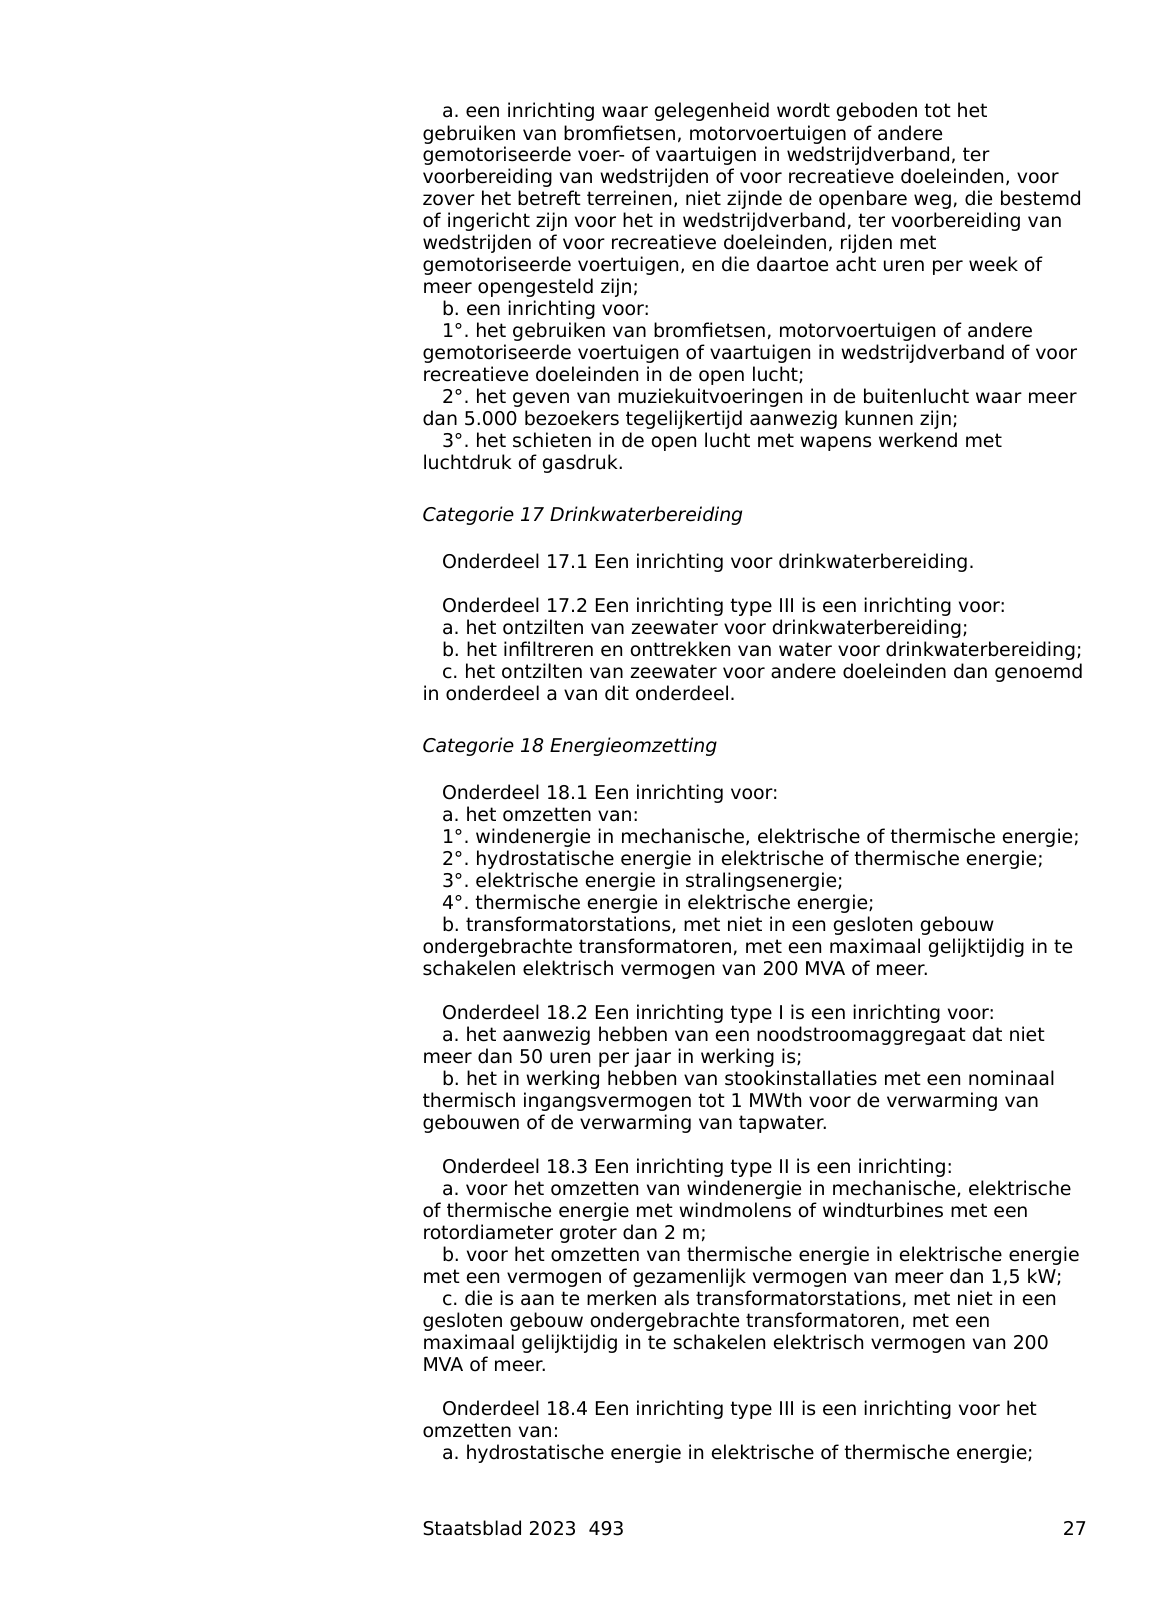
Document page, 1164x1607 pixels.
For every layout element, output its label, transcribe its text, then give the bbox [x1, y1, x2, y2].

text 3°. elektrische energie in stralingsenergie; [422, 870, 1087, 892]
text Onderdeel 18.1 Een inrichting voor: [422, 782, 1087, 804]
text 1°. het gebruiken van bromfietsen, motorvoertuigen of andere gemotoriseerde voertuigen of vaartuigen in wedstrijdverband of voor recreatieve doeleinden in de open lucht; [422, 320, 1087, 386]
text a. het omzetten van: [422, 804, 1087, 826]
text c. het ontzilten van zeewater voor andere doeleinden dan genoemd in onderdeel a van dit onderdeel. [422, 661, 1087, 705]
text Onderdeel 18.4 Een inrichting type III is een inrichting voor het omzetten van: [422, 1398, 1087, 1442]
text 4°. thermische energie in elektrische energie; [422, 892, 1087, 914]
text b. het in werking hebben van stookinstallaties met een nominaal thermisch ingangsvermogen tot 1 MWth voor de verwarming van gebouwen of de verwarming van tapwater. [422, 1068, 1087, 1134]
subtitle Categorie 17 Drinkwaterbereiding [422, 504, 1087, 526]
text Onderdeel 18.3 Een inrichting type II is een inrichting: [422, 1156, 1087, 1178]
text 2°. hydrostatische energie in elektrische of thermische energie; [422, 848, 1087, 870]
text a. hydrostatische energie in elektrische of thermische energie; [422, 1442, 1087, 1464]
text b. een inrichting voor: [422, 298, 1087, 320]
subtitle Categorie 18 Energieomzetting [422, 735, 1087, 757]
text Onderdeel 17.2 Een inrichting type III is een inrichting voor: [422, 595, 1087, 617]
text a. het aanwezig hebben van een noodstroomaggregaat dat niet meer dan 50 uren per jaar in werking is; [422, 1024, 1087, 1068]
text 1°. windenergie in mechanische, elektrische of thermische energie; [422, 826, 1087, 848]
text b. het infiltreren en onttrekken van water voor drinkwaterbereiding; [422, 639, 1087, 661]
text c. die is aan te merken als transformatorstations, met niet in een gesloten gebouw ondergebrachte transformatoren, met een maximaal gelijktijdig in te schakelen elektrisch vermogen van 200 MVA of meer. [422, 1288, 1087, 1376]
text 3°. het schieten in de open lucht met wapens werkend met luchtdruk of gasdruk. [422, 430, 1087, 474]
text b. voor het omzetten van thermische energie in elektrische energie met een vermogen of gezamenlijk vermogen van meer dan 1,5 kW; [422, 1244, 1087, 1288]
text Onderdeel 18.2 Een inrichting type I is een inrichting voor: [422, 1002, 1087, 1024]
text a. het ontzilten van zeewater voor drinkwaterbereiding; [422, 617, 1087, 639]
text Onderdeel 17.1 Een inrichting voor drinkwaterbereiding. [422, 551, 1087, 573]
text a. een inrichting waar gelegenheid wordt geboden tot het gebruiken van bromfietsen, motorvoertuigen of andere gemotoriseerde voer- of vaartuigen in wedstrijdverband, ter voorbereiding van wedstrijden of voor recreatieve doeleinden, voor zover het betreft terreinen, niet zijnde de openbare weg, die bestemd of ingericht zijn voor het in wedstrijdverband, ter voorbereiding van wedstrijden of voor recreatieve doeleinden, rijden met gemotoriseerde voertuigen, en die daartoe acht uren per week of meer opengesteld zijn; [422, 100, 1087, 298]
text a. voor het omzetten van windenergie in mechanische, elektrische of thermische energie met windmolens of windturbines met een rotordiameter groter dan 2 m; [422, 1178, 1087, 1244]
text 2°. het geven van muziekuitvoeringen in de buitenlucht waar meer dan 5.000 bezoekers tegelijkertijd aanwezig kunnen zijn; [422, 386, 1087, 430]
text b. transformatorstations, met niet in een gesloten gebouw ondergebrachte transformatoren, met een maximaal gelijktijdig in te schakelen elektrisch vermogen van 200 MVA of meer. [422, 914, 1087, 980]
